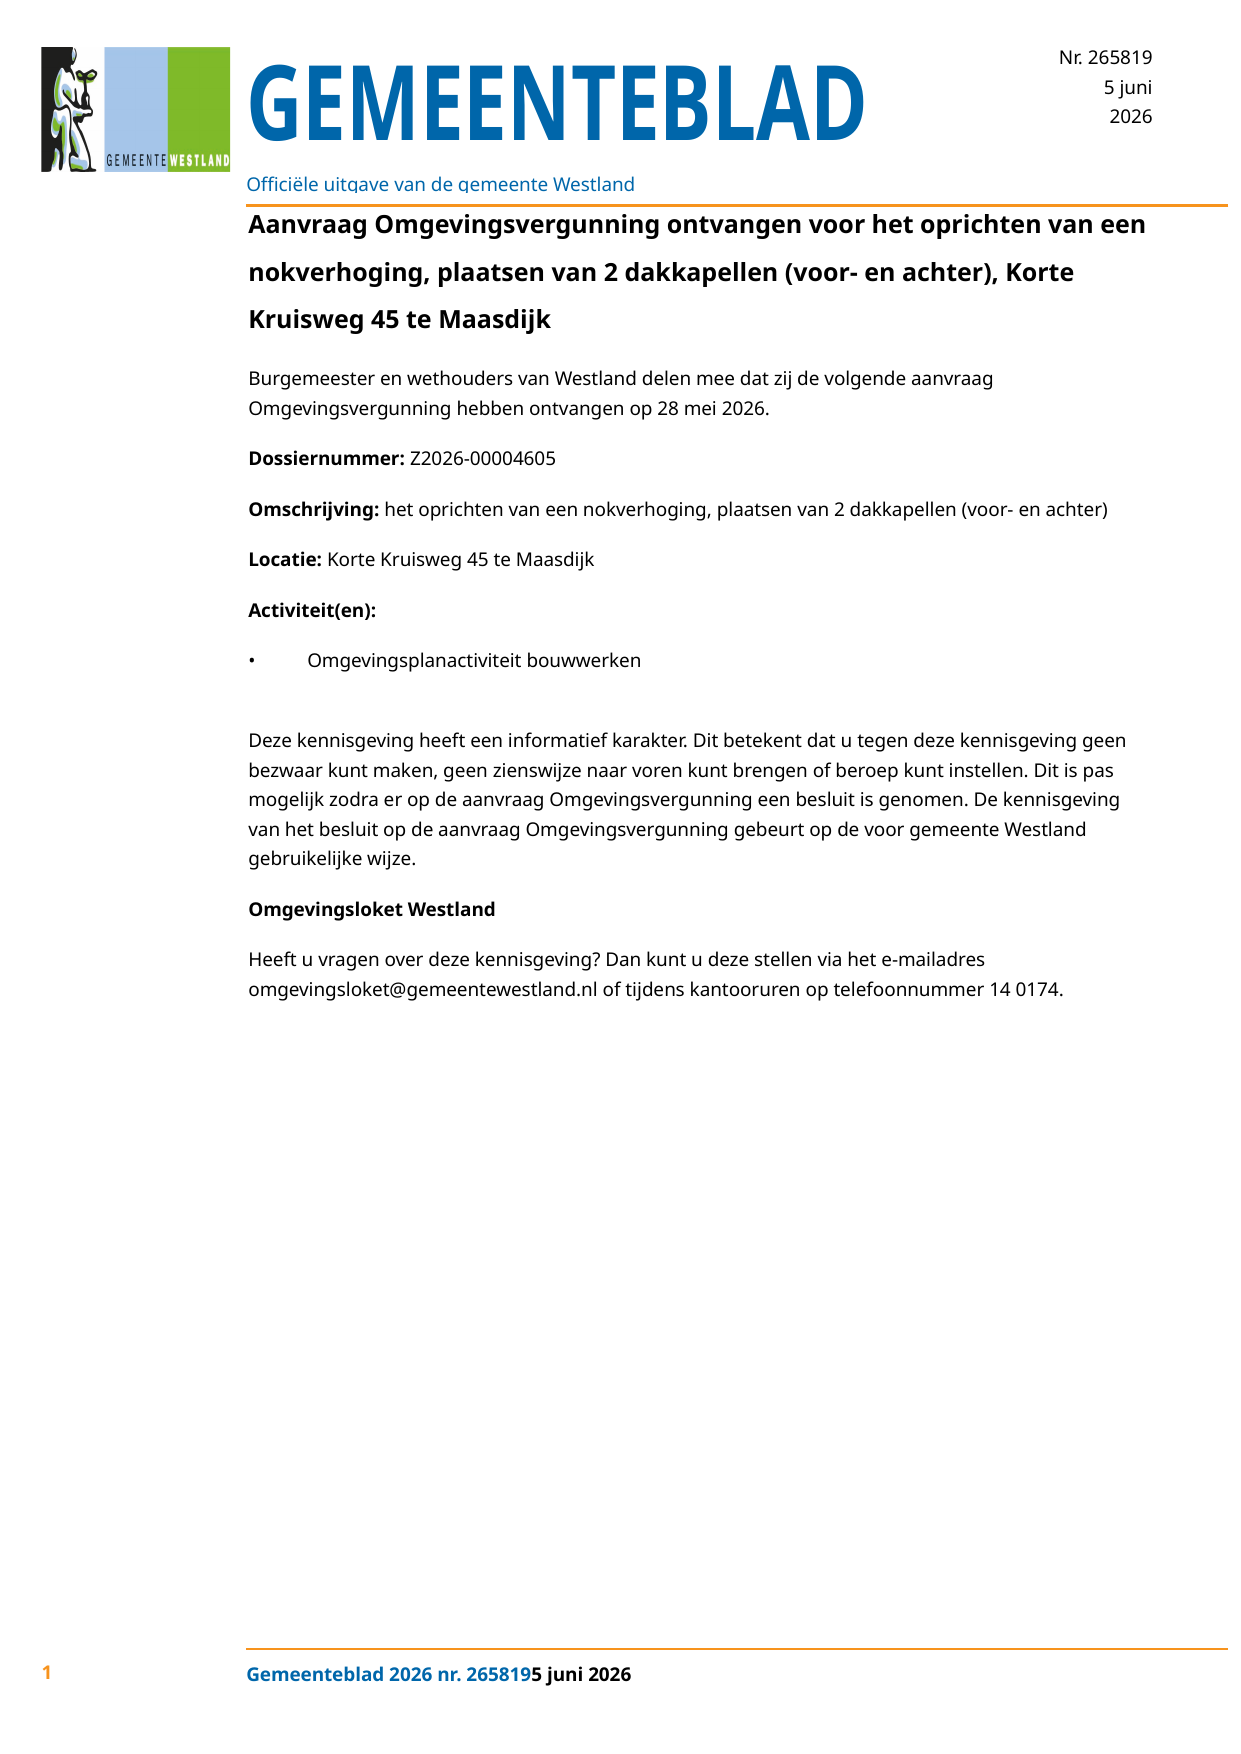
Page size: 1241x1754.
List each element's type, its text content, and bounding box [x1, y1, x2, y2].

text Dossiernummer: Z2026-00004605 [248, 446, 1152, 471]
text Locatie: Korte Kruisweg 45 te Maasdijk [248, 546, 1152, 572]
list Omgevingsplanactiviteit bouwwerken [248, 647, 1152, 673]
picture [41, 47, 231, 172]
text Burgemeester en wethouders van Westland delen mee dat zij de volgende aanvraag Omgevingsvergunning hebben ontvangen op 28 mei 2026. [248, 366, 1152, 421]
text Omschrijving: het oprichten van een nokverhoging, plaatsen van 2 dakkapellen (voor- en achter) [248, 496, 1152, 522]
text Omgevingsloket Westland [248, 896, 1152, 922]
text Activiteit(en): [248, 597, 1152, 622]
text Heeft u vragen over deze kennisgeving? Dan kunt u deze stellen via het e-mailadres omgevingsloket@gemeentewestland.nl of tijdens kantooruren op telefoonnummer 14 0174. [248, 946, 1152, 1002]
text Deze kennisgeving heeft een informatief karakter. Dit betekent dat u tegen deze kennisgeving geen bezwaar kunt maken, geen zienswijze naar voren kunt brengen of beroep kunt instellen. Dit is pas mogelijk zodra er op de aanvraag Omgevingsvergunning een besluit is genomen. De kennisgeving van het besluit op de aanvraag Omgevingsvergunning gebeurt op de voor gemeente Westland gebruikelijke wijze. [248, 727, 1152, 871]
text Aanvraag Omgevingsvergunning ontvangen voor het oprichten van een nokverhoging, plaatsen van 2 dakkapellen (voor- en achter), Korte Kruisweg 45 te Maasdijk [248, 207, 1152, 336]
